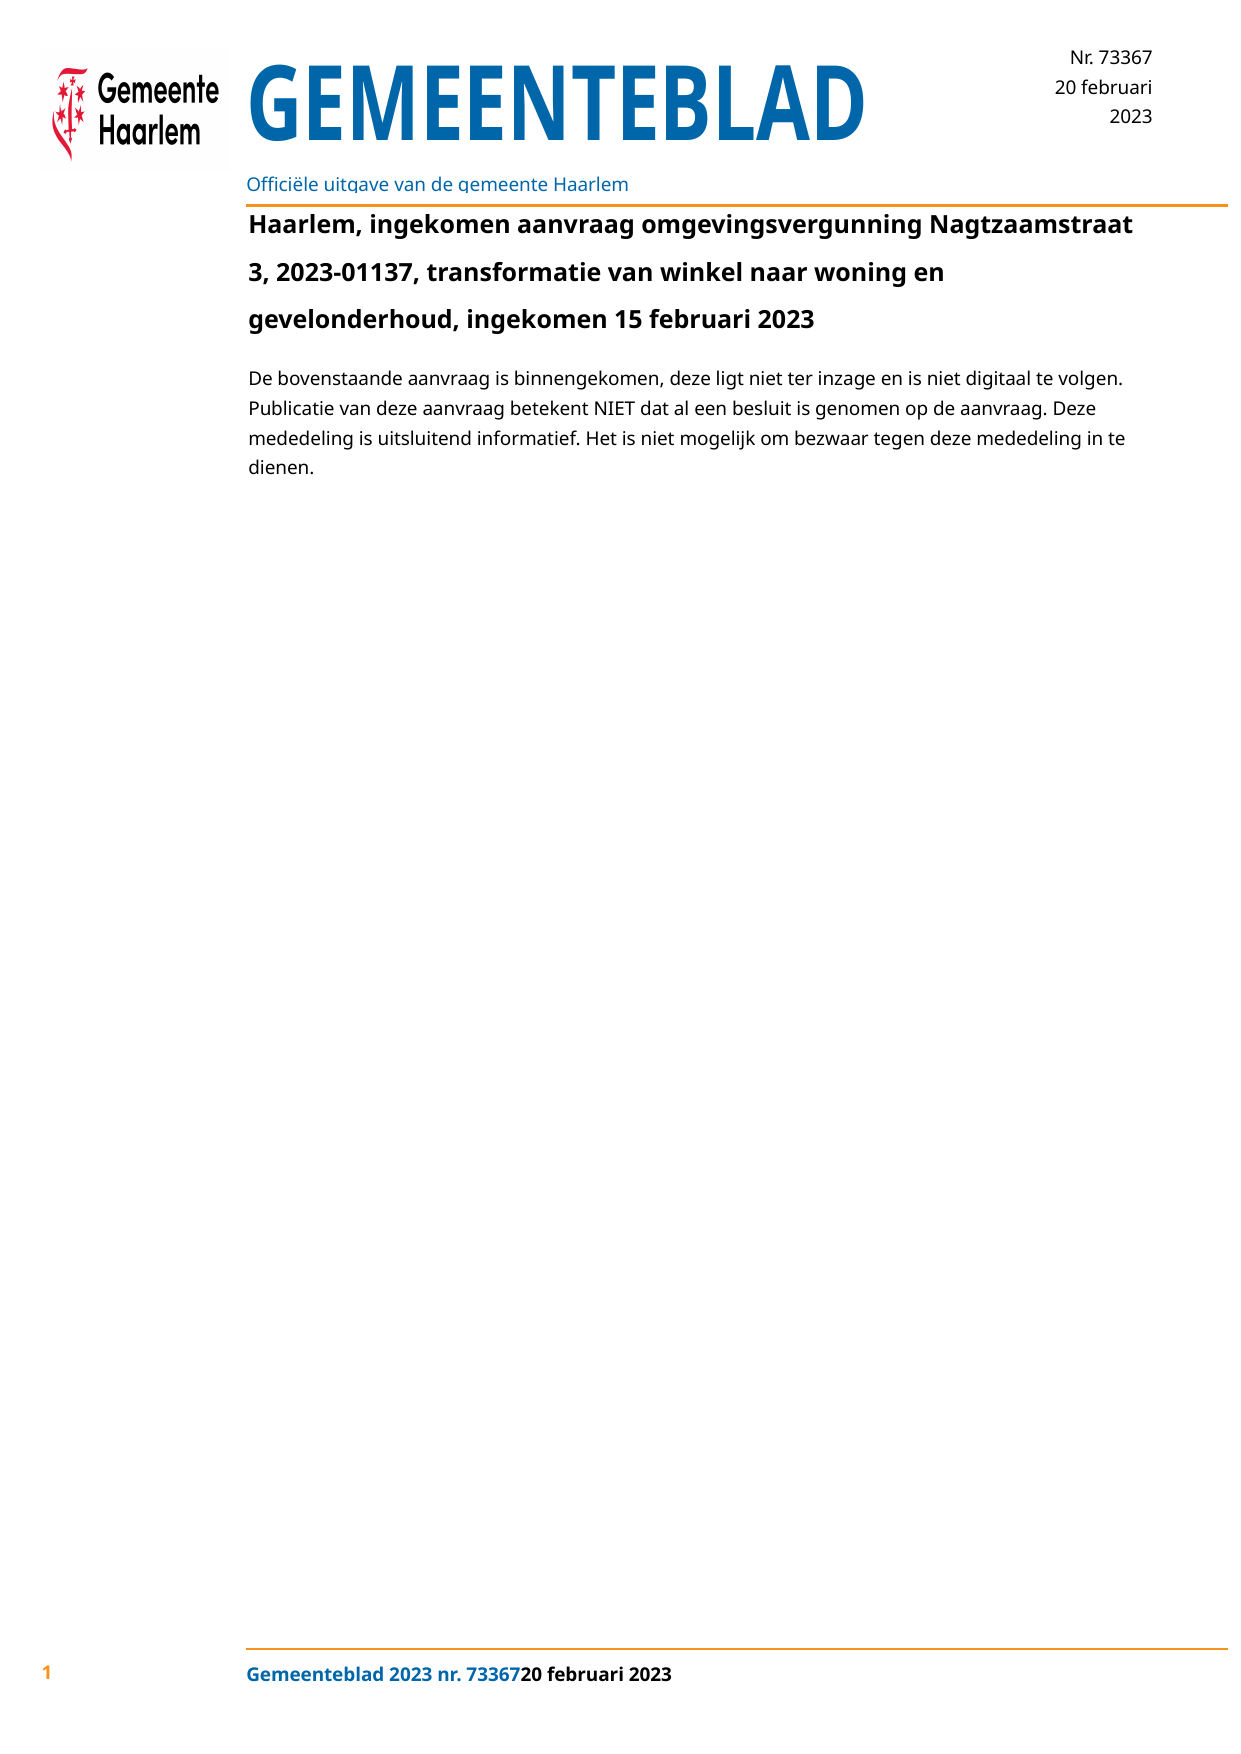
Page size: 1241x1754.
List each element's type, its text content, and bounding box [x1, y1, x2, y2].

picture [41, 47, 231, 172]
text Haarlem, ingekomen aanvraag omgevingsvergunning Nagtzaamstraat 3, 2023-01137, transformatie van winkel naar woning en gevelonderhoud, ingekomen 15 februari 2023 [248, 207, 1152, 336]
text De bovenstaande aanvraag is binnengekomen, deze ligt niet ter inzage en is niet digitaal te volgen. Publicatie van deze aanvraag betekent NIET dat al een besluit is genomen op de aanvraag. Deze mededeling is uitsluitend informatief. Het is niet mogelijk om bezwaar tegen deze mededeling in te dienen. [248, 366, 1152, 480]
